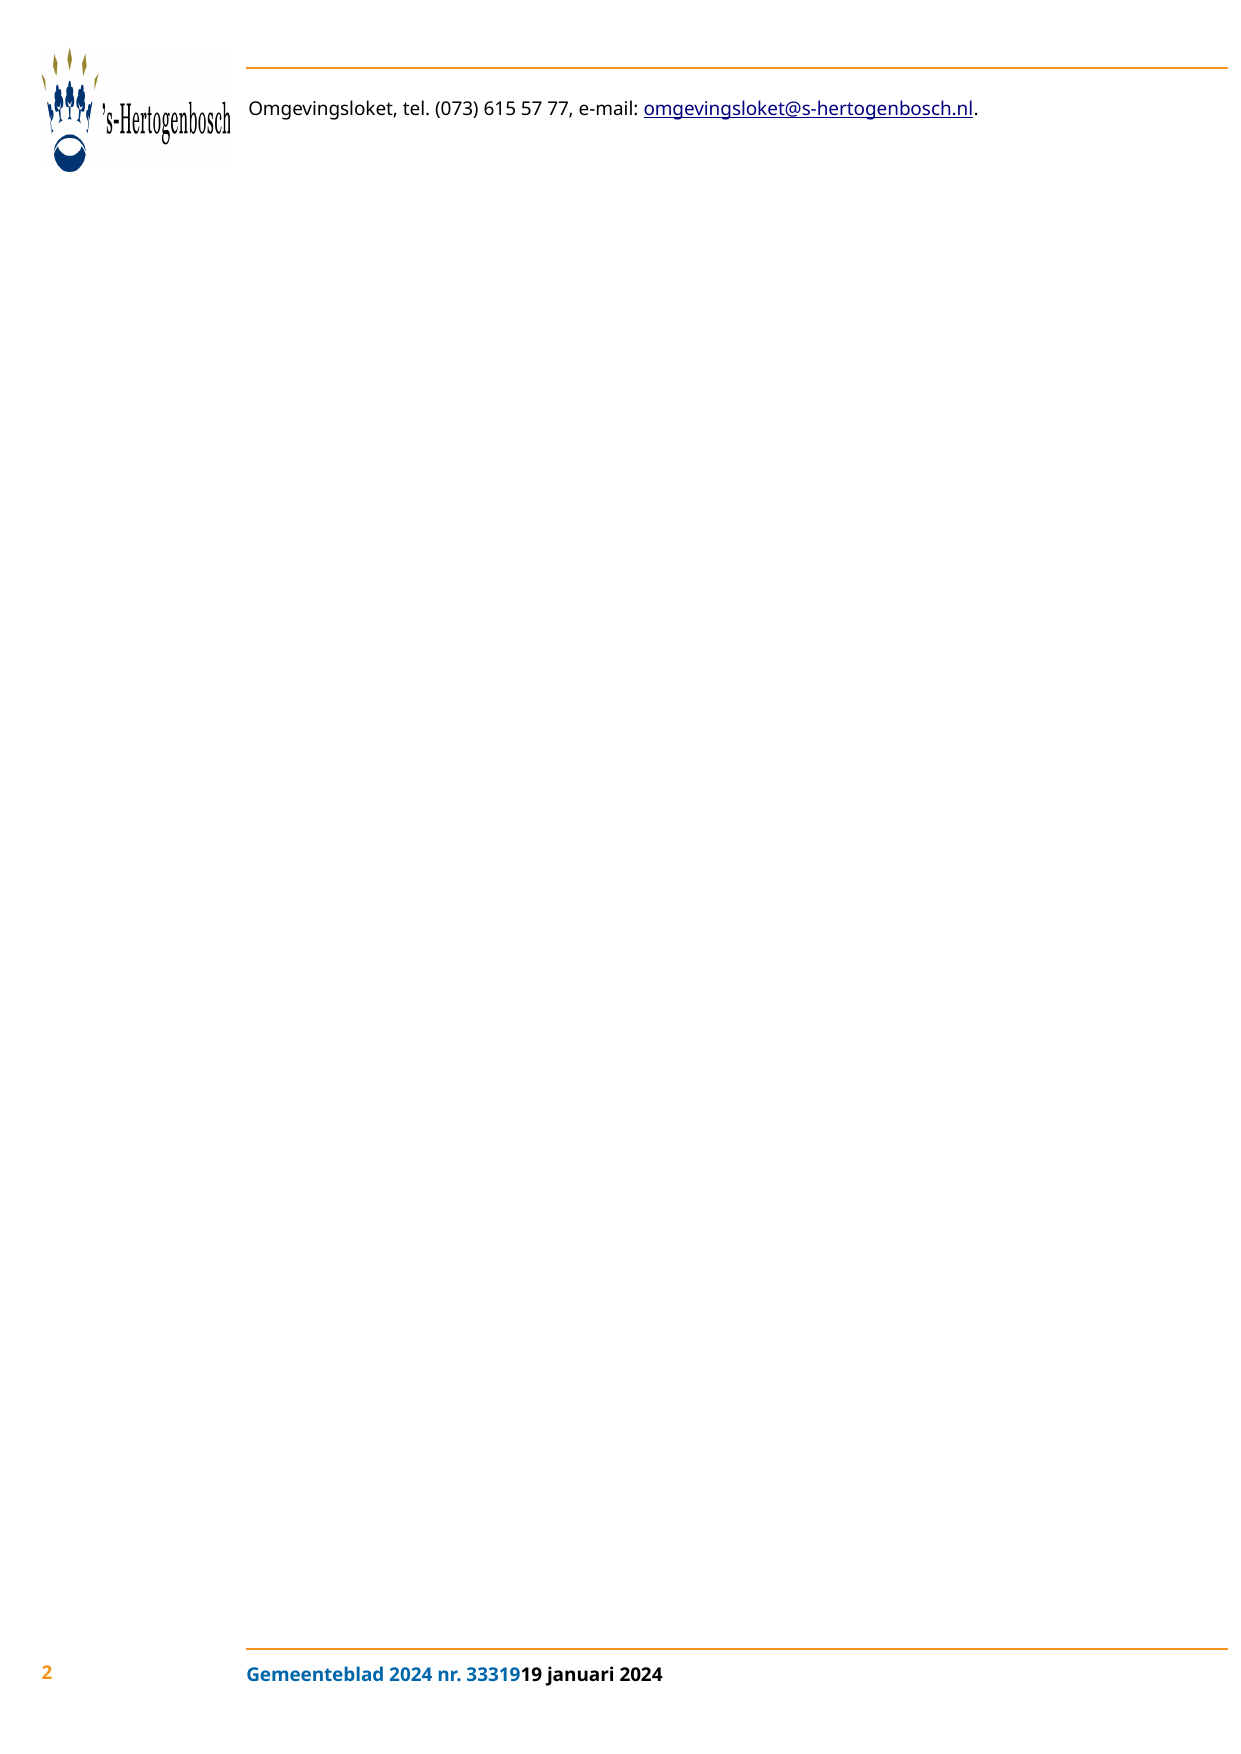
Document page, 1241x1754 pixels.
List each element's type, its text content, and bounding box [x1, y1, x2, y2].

text Omgevingsloket, tel. (073) 615 57 77, e-mail: omgevingsloket@s-hertogenbosch.nl. [248, 95, 1152, 121]
picture [41, 47, 231, 172]
